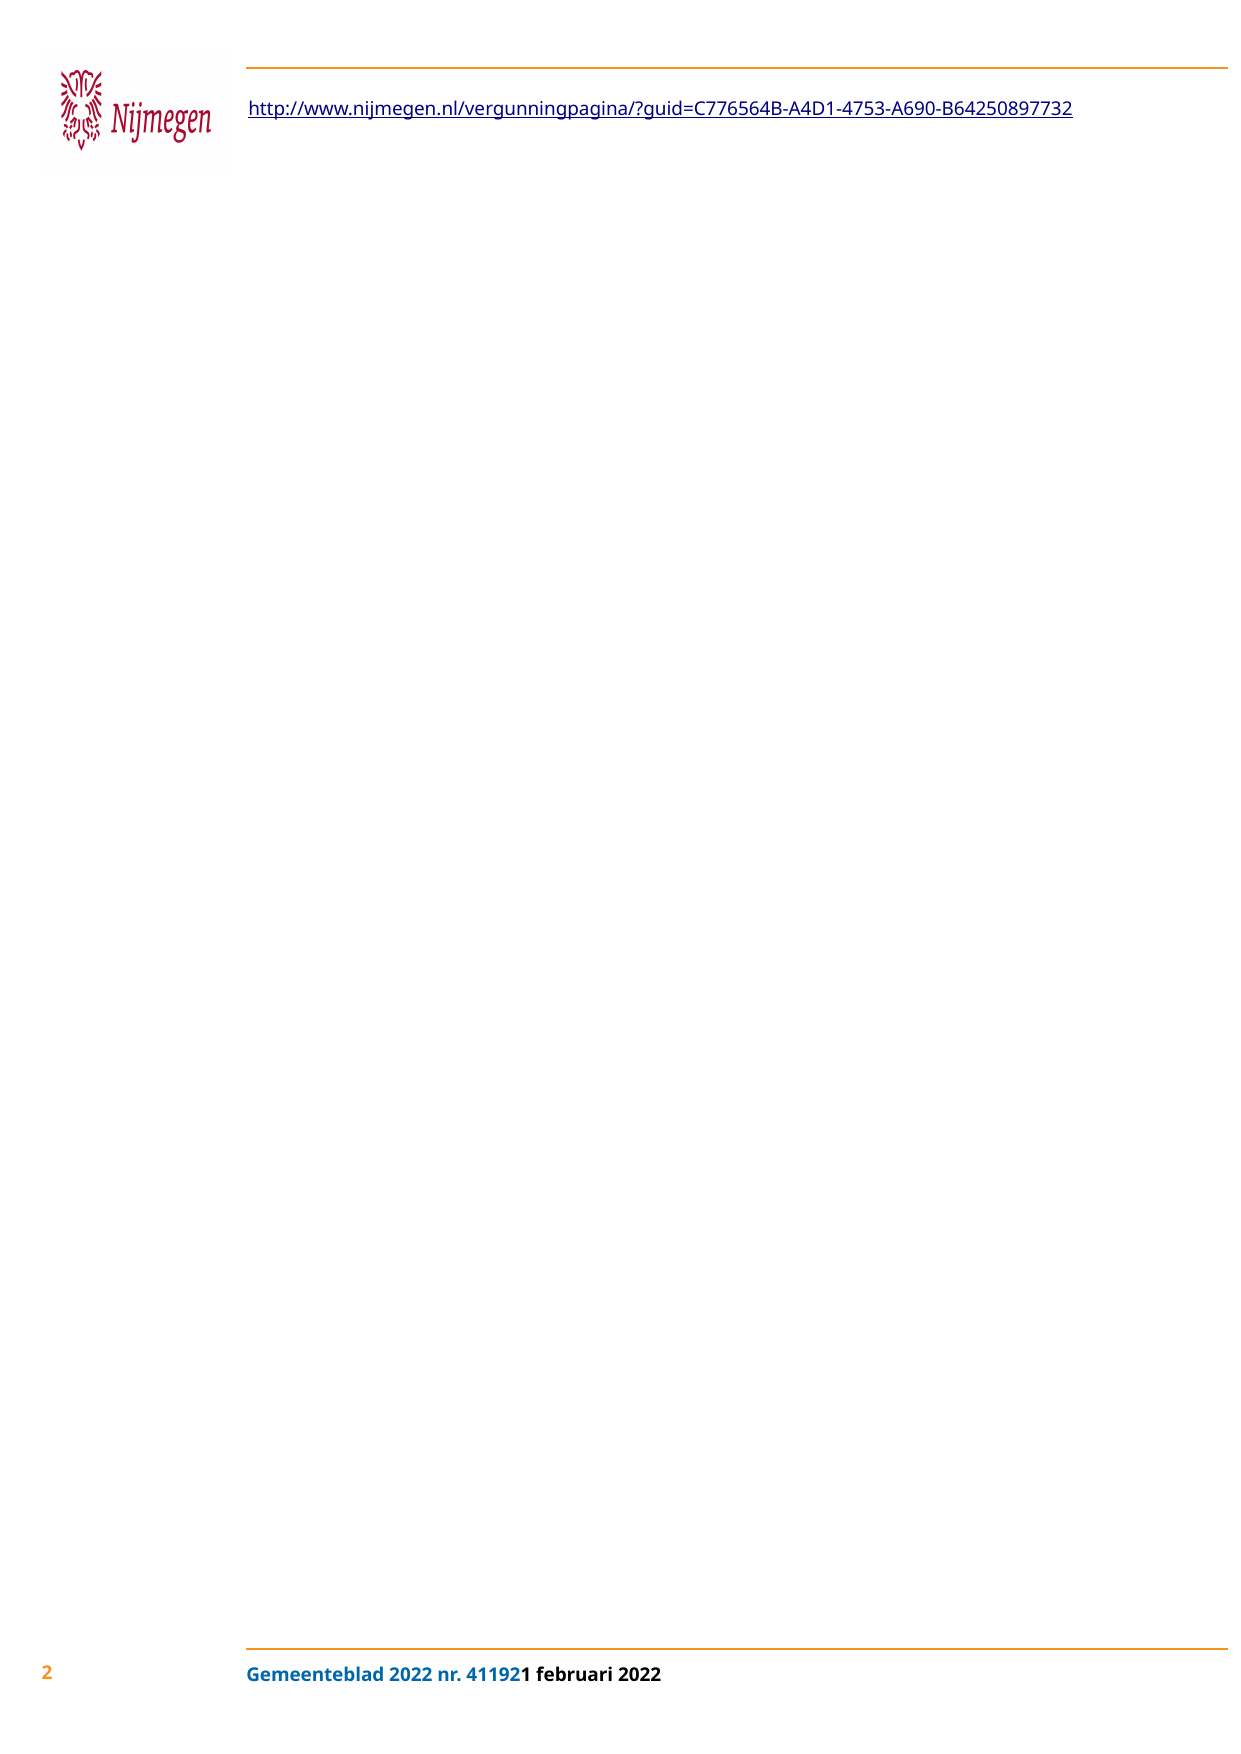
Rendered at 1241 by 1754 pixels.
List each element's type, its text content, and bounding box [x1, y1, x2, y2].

text http://www.nijmegen.nl/vergunningpagina/?guid=C776564B-A4D1-4753-A690-B64250897732 [248, 95, 1152, 121]
picture [41, 47, 231, 172]
